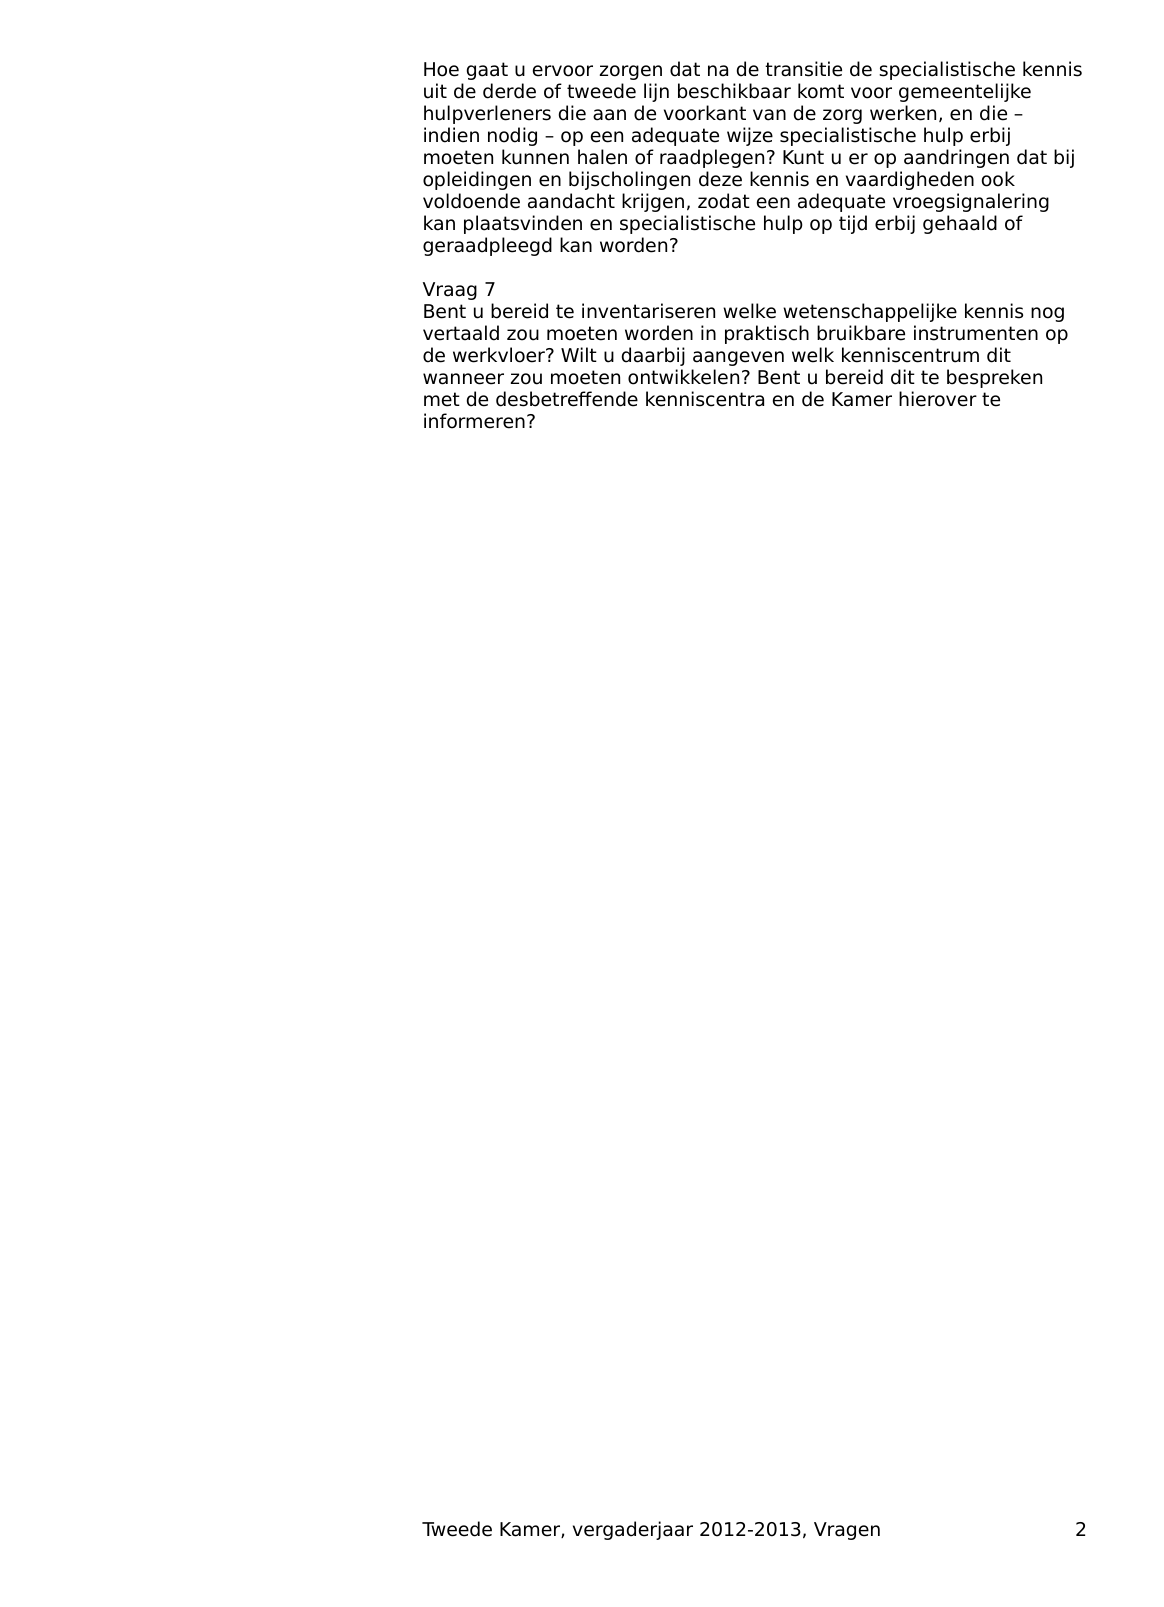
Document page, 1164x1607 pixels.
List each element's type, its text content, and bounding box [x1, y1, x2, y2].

text Bent u bereid te inventariseren welke wetenschappelijke kennis nog vertaald zou moeten worden in praktisch bruikbare instrumenten op de werkvloer? Wilt u daarbij aangeven welk kenniscentrum dit wanneer zou moeten ontwikkelen? Bent u bereid dit te bespreken met de desbetreffende kenniscentra en de Kamer hierover te informeren? [422, 301, 1087, 433]
text Vraag 7 [422, 279, 1087, 301]
text Hoe gaat u ervoor zorgen dat na de transitie de specialistische kennis uit de derde of tweede lijn beschikbaar komt voor gemeentelijke hulpverleners die aan de voorkant van de zorg werken, en die – indien nodig – op een adequate wijze specialistische hulp erbij moeten kunnen halen of raadplegen? Kunt u er op aandringen dat bij opleidingen en bijscholingen deze kennis en vaardigheden ook voldoende aandacht krijgen, zodat een adequate vroegsignalering kan plaatsvinden en specialistische hulp op tijd erbij gehaald of geraadpleegd kan worden? [422, 59, 1087, 257]
